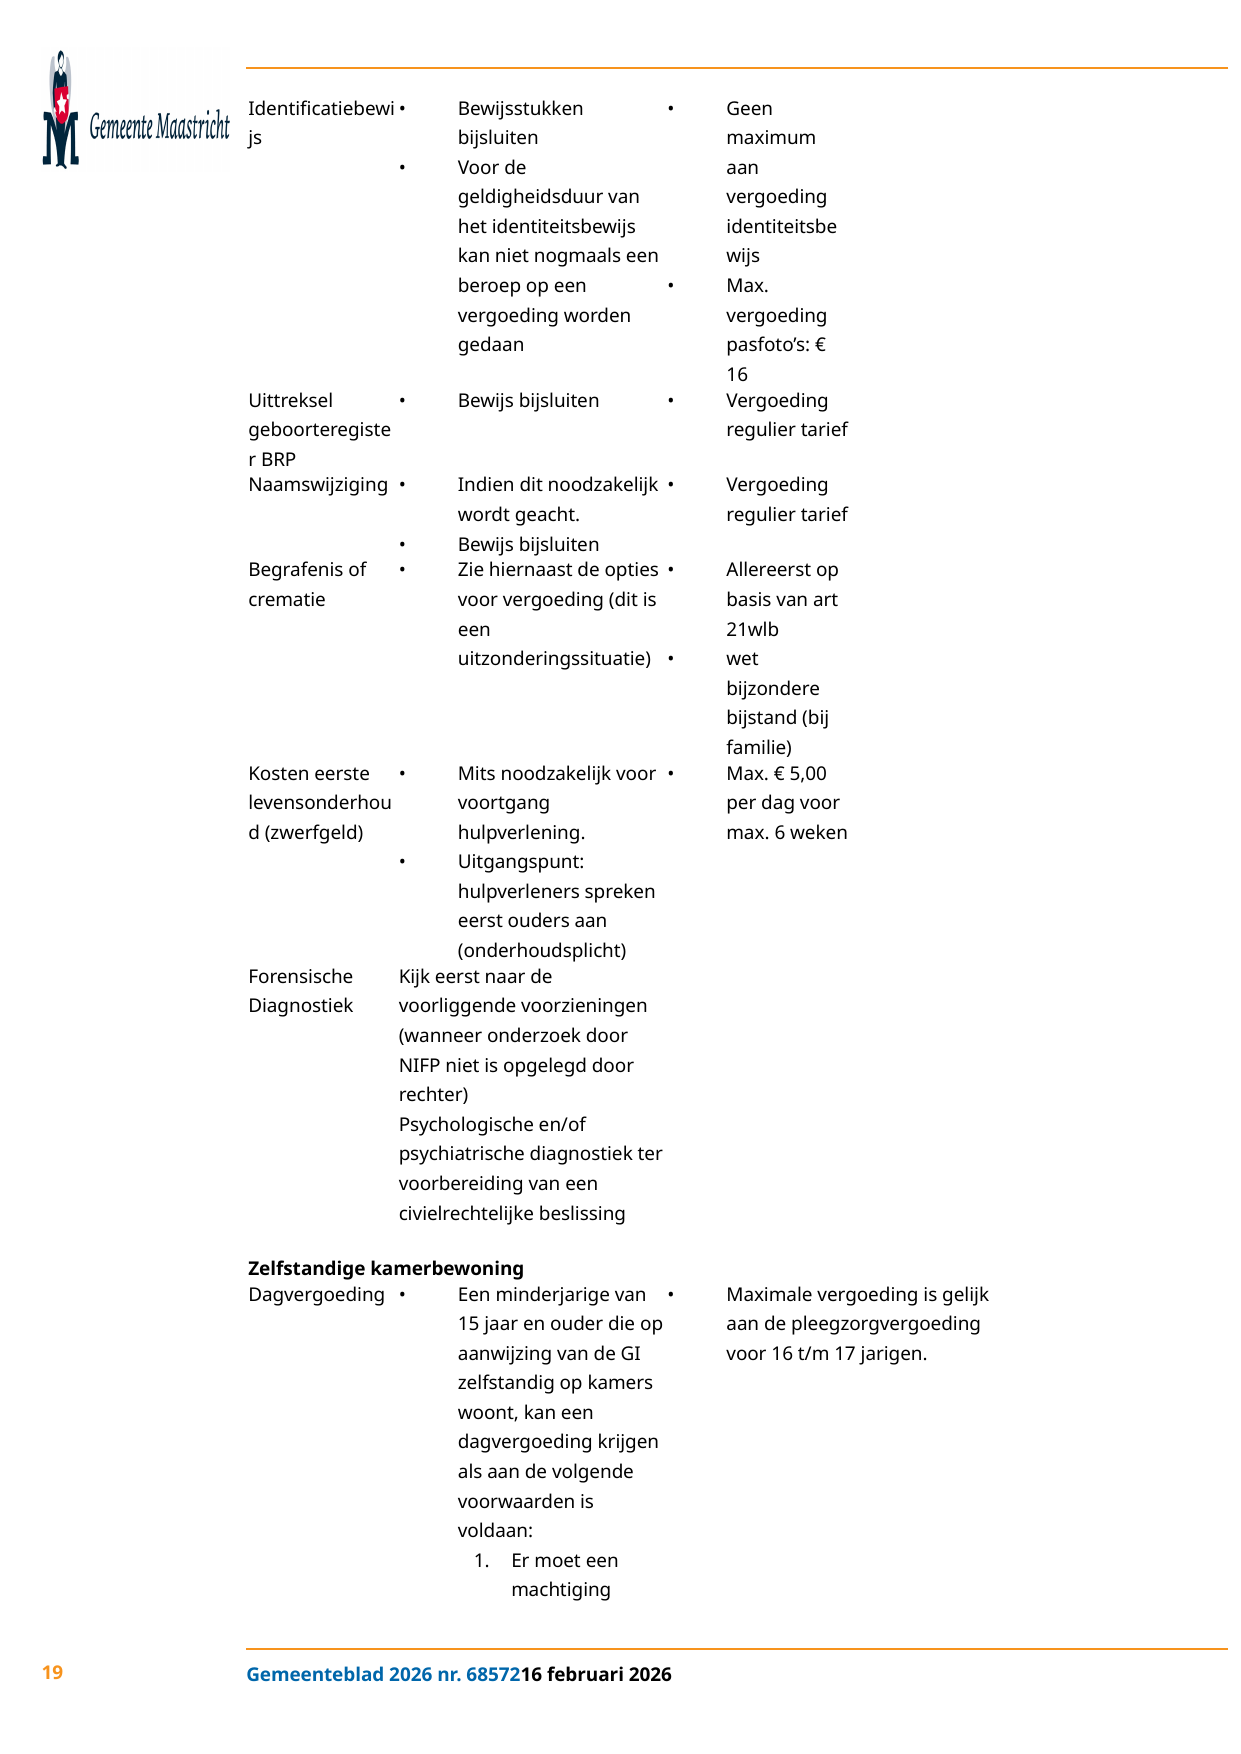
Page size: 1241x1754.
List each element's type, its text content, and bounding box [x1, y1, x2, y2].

table_cell Indien dit noodzakelijk wordt geacht. Bewijs bijsluiten [399, 472, 667, 557]
table_cell Forensische Diagnostiek [248, 963, 398, 1255]
table_cell Dagvergoeding [248, 1281, 398, 1602]
table_cell Allereerst op basis van art 21wlb wet bijzondere bijstand (bij familie) [667, 557, 850, 760]
table_cell Geen maximum aan vergoeding identiteitsbewijs Max. vergoeding pasfoto’s: € 16 [667, 95, 850, 387]
table_cell Kosten eerste levensonderhoud (zwerfgeld) [248, 760, 398, 963]
table_cell Uittreksel geboorteregister BRP [248, 387, 398, 472]
table_cell Identificatiebewijs [248, 95, 398, 387]
table_cell Vergoeding regulier tarief [667, 387, 850, 472]
table_cell [667, 963, 850, 1255]
table_cell Bewijsstukken bijsluiten Voor de geldigheidsduur van het identiteitsbewijs kan niet nogmaals een beroep op een vergoeding worden gedaan [399, 95, 667, 387]
table_cell Mits noodzakelijk voor voortgang hulpverlening. Uitgangspunt: hulpverleners spreken eerst ouders aan (onderhoudsplicht) [399, 760, 667, 963]
table_cell Naamswijziging [248, 472, 398, 557]
table_cell Begrafenis of crematie [248, 557, 398, 760]
table_cell Vergoeding regulier tarief [667, 472, 850, 557]
table_cell Zie hiernaast de opties voor vergoeding (dit is een uitzonderingssituatie) [399, 557, 667, 760]
table_cell Een minderjarige van 15 jaar en ouder die op aanwijzing van de GI zelfstandig op kamers woont, kan een dagvergoeding krijgen als aan de volgende voorwaarden is voldaan: Er moet een machtiging [399, 1281, 667, 1602]
table_cell Kijk eerst naar de voorliggende voorzieningen (wanneer onderzoek door NIFP niet is opgelegd door rechter) Psychologische en/of psychiatrische diagnostiek ter voorbereiding van een civielrechtelijke beslissing [399, 963, 667, 1255]
table_cell Bewijs bijsluiten [399, 387, 667, 472]
table_cell Max. € 5,00 per dag voor max. 6 weken [667, 760, 850, 963]
table_cell Maximale vergoeding is gelijk aan de pleegzorgvergoeding voor 16 t/m 17 jarigen. [667, 1281, 1001, 1602]
picture [41, 47, 231, 172]
table_cell Zelfstandige kamerbewoning [248, 1255, 1001, 1281]
